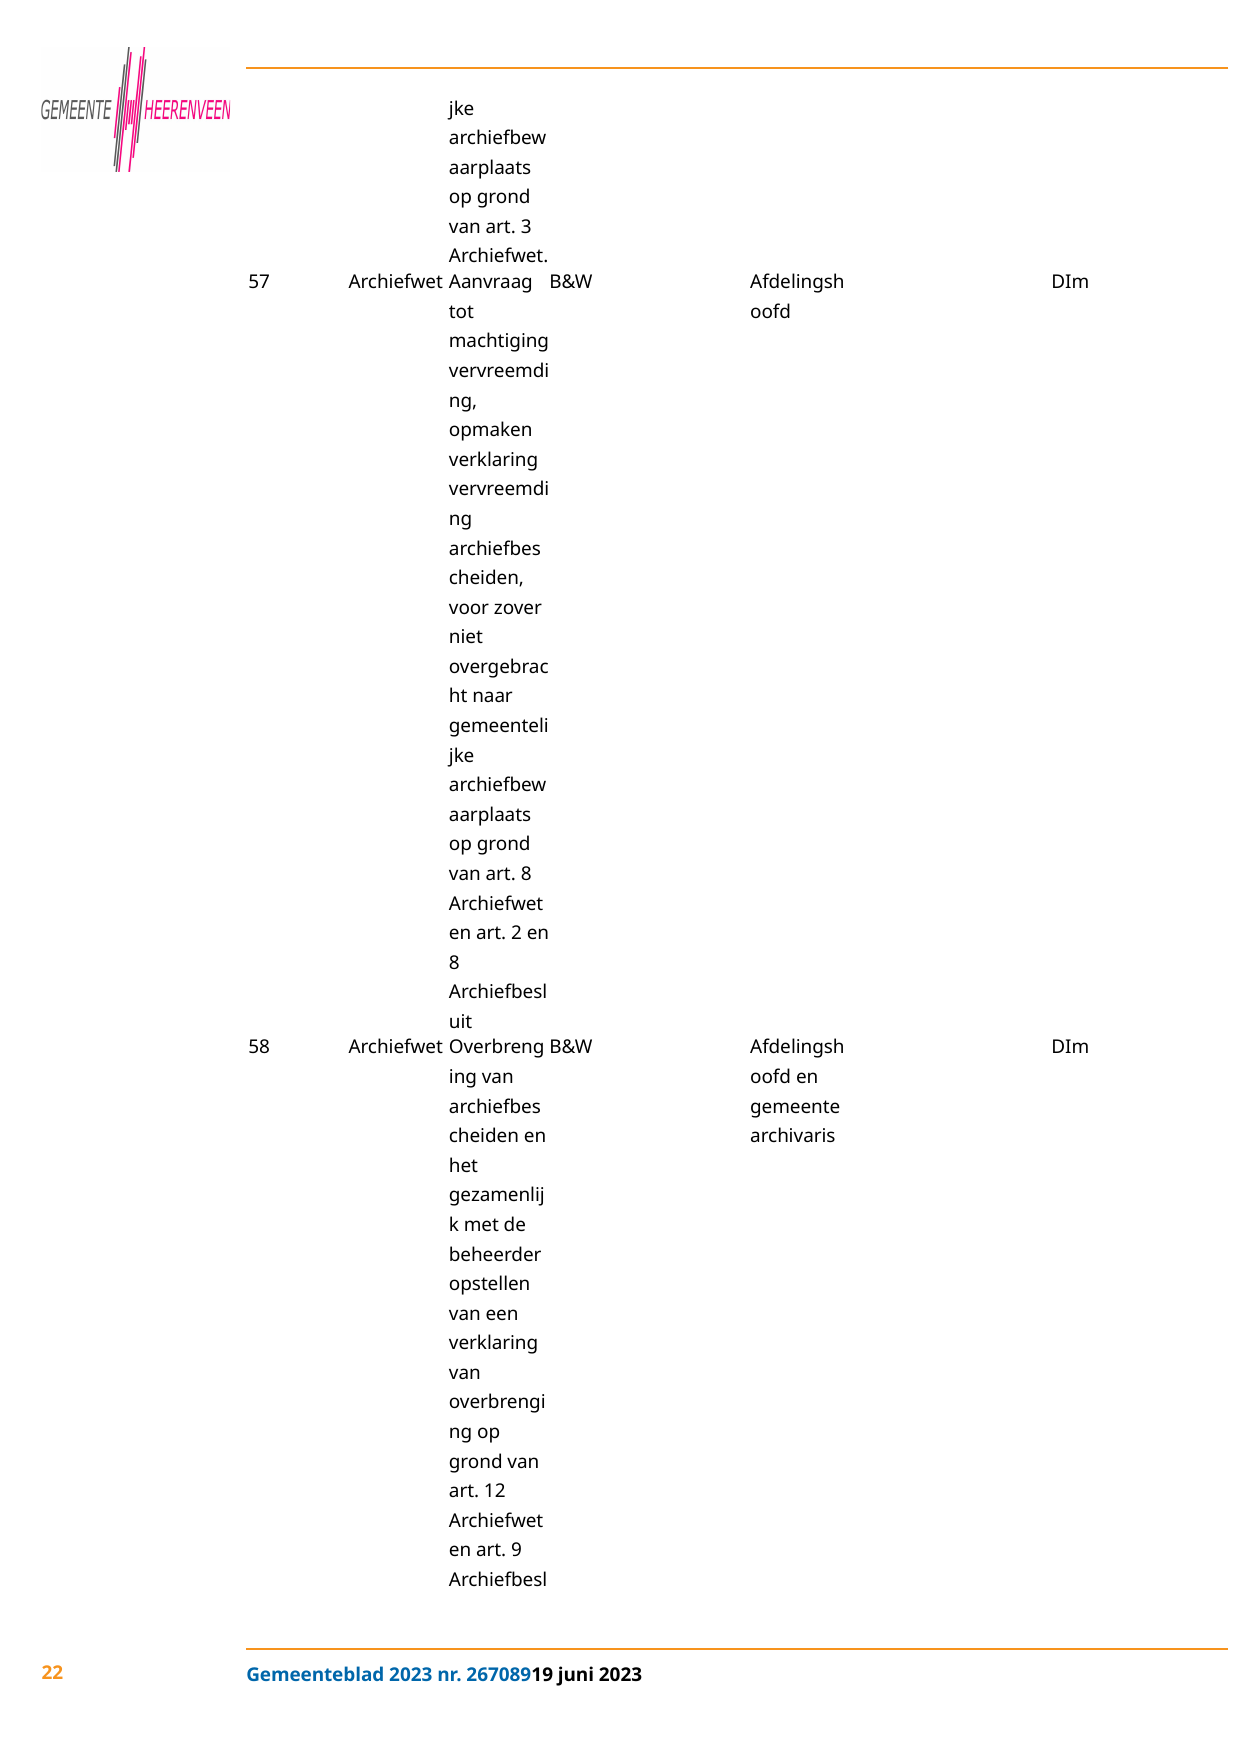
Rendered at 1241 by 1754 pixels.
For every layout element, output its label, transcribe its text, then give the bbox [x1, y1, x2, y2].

picture [41, 47, 231, 172]
table_cell [750, 95, 850, 268]
table_cell B&W [549, 1034, 649, 1592]
table_cell Archiefwet [348, 269, 449, 1034]
table_cell [850, 95, 951, 268]
table_cell 57 [248, 269, 348, 1034]
table_cell [850, 1034, 951, 1592]
table_cell [1051, 95, 1152, 268]
table_cell [348, 95, 449, 268]
table_cell [650, 1034, 750, 1592]
table_cell 58 [248, 1034, 348, 1592]
table_cell [650, 95, 750, 268]
table_cell [850, 269, 951, 1034]
table_cell [951, 269, 1051, 1034]
table_cell [248, 95, 348, 268]
table_cell B&W [549, 269, 649, 1034]
table_cell Afdelingshoofd en gemeentearchivaris [750, 1034, 850, 1592]
table_cell [951, 1034, 1051, 1592]
table_cell Overbrenging van archiefbescheiden en het gezamenlijk met de beheerder opstellen van een verklaring van overbrenging op grond van art. 12 Archiefwet en art. 9 Archiefbesl [449, 1034, 549, 1592]
table_cell jke archiefbewaarplaats op grond van art. 3 Archiefwet. [449, 95, 549, 268]
table_cell Afdelingshoofd [750, 269, 850, 1034]
table_cell [650, 269, 750, 1034]
table_cell [951, 95, 1051, 268]
table_cell DIm [1051, 1034, 1152, 1592]
table_cell [549, 95, 649, 268]
table_cell Archiefwet [348, 1034, 449, 1592]
table_cell Aanvraag tot machtiging vervreemding, opmaken verklaring vervreemding archiefbescheiden, voor zover niet overgebracht naar gemeentelijke archiefbewaarplaats op grond van art. 8 Archiefwet en art. 2 en 8 Archiefbesluit [449, 269, 549, 1034]
table_cell DIm [1051, 269, 1152, 1034]
